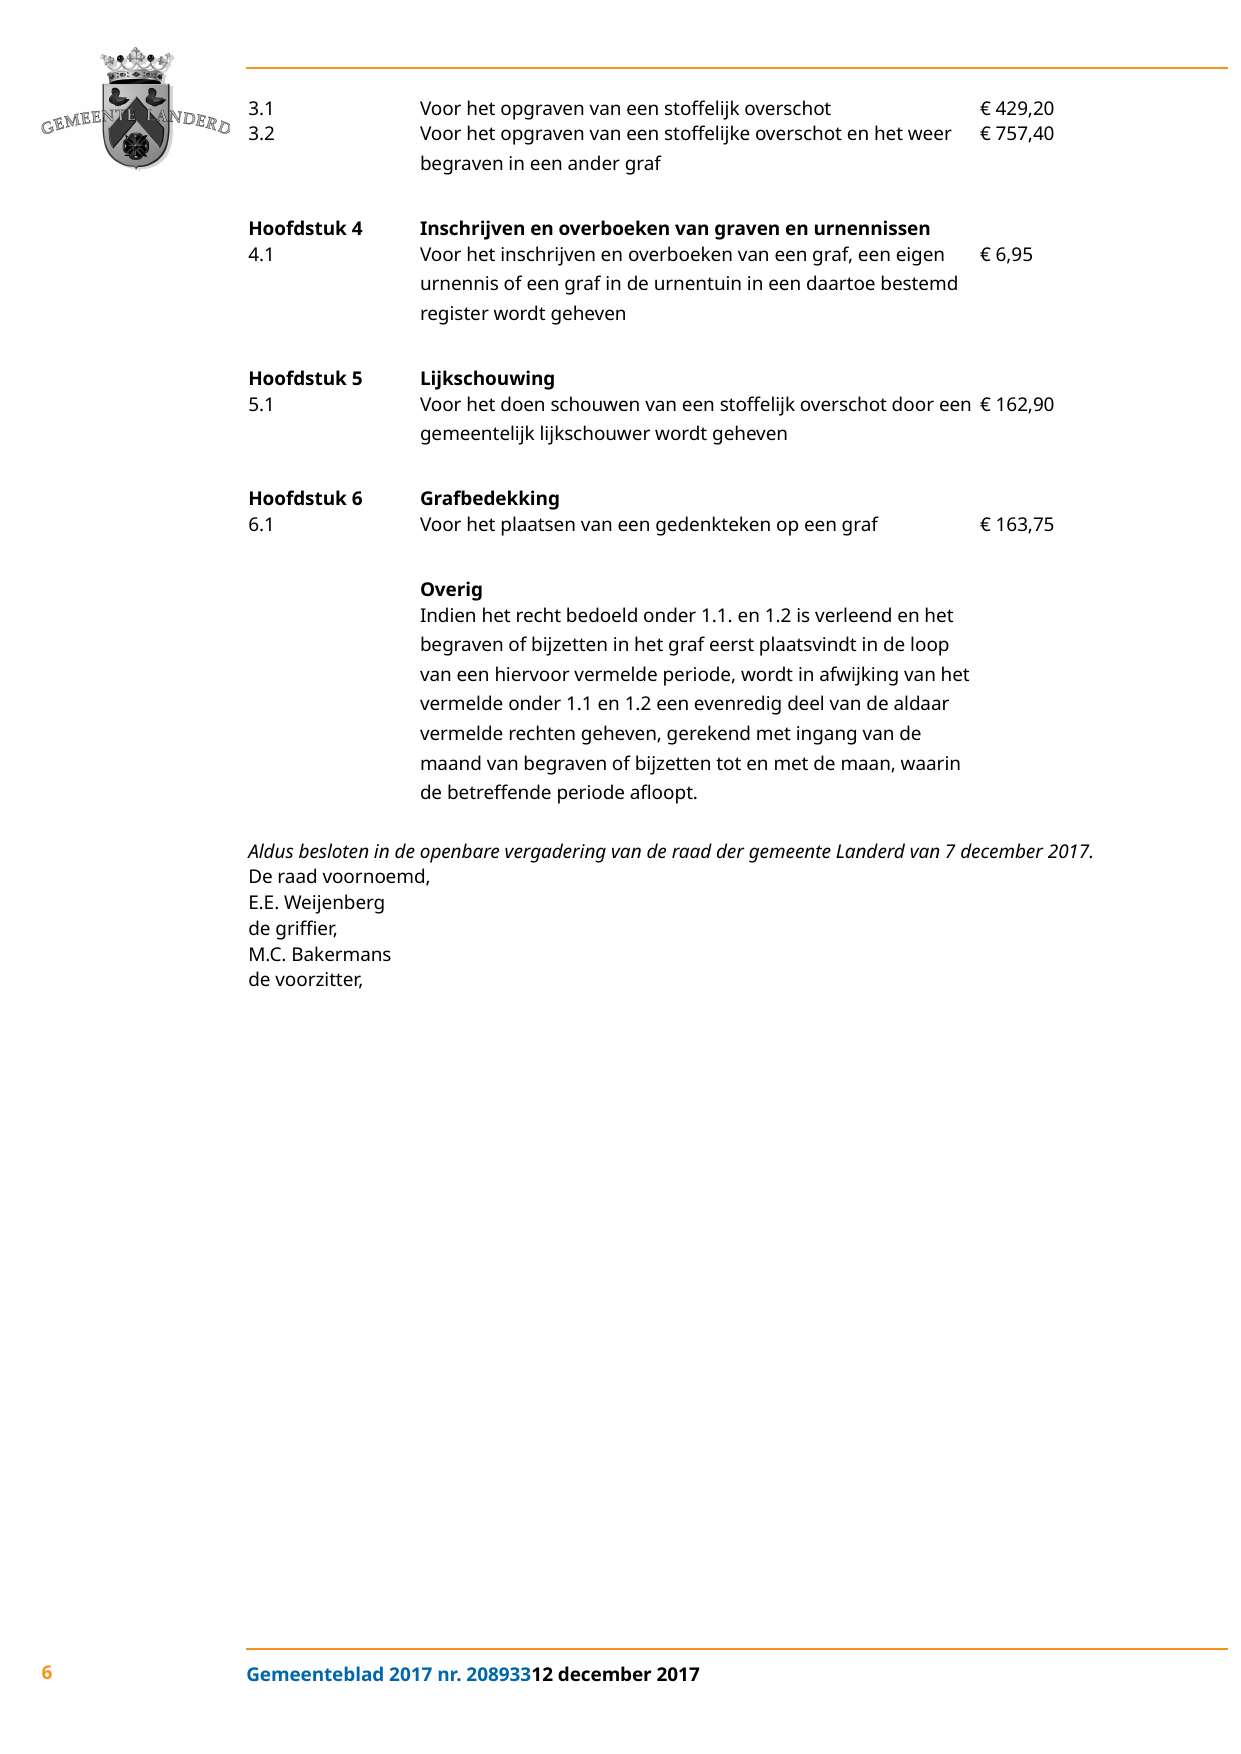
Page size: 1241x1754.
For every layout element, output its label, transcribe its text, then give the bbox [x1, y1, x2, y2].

table_cell Voor het opgraven van een stoffelijke overschot en het weer begraven in een ander graf [420, 121, 980, 176]
table_cell [980, 537, 1152, 562]
table_cell [980, 472, 1152, 511]
table_cell [420, 326, 980, 351]
table_cell 3.2 [248, 121, 420, 176]
table_cell [980, 326, 1152, 351]
text Aldus besloten in de openbare vergadering van de raad der gemeente Landerd van 7 december 2017. [248, 838, 1152, 863]
table_cell [248, 537, 420, 562]
table_cell [248, 326, 420, 351]
table_cell Voor het opgraven van een stoffelijk overschot [420, 95, 980, 121]
table_cell [980, 351, 1152, 391]
table_cell Voor het doen schouwen van een stoffelijk overschot door een gemeentelijk lijkschouwer wordt geheven [420, 391, 980, 446]
table_cell Voor het inschrijven en overboeken van een graf, een eigen urnennis of een graf in de urnentuin in een daartoe bestemd register wordt geheven [420, 241, 980, 326]
table_cell 4.1 [248, 241, 420, 326]
table_cell € 6,95 [980, 241, 1152, 326]
table_cell [248, 446, 420, 472]
table_cell [980, 176, 1152, 202]
table_cell € 429,20 [980, 95, 1152, 121]
table_cell [980, 202, 1152, 241]
text de griffier, [248, 915, 1152, 941]
table_cell [420, 176, 980, 202]
text de voorzitter, [248, 966, 1152, 992]
text M.C. Bakermans [248, 941, 1152, 966]
table_cell Voor het plaatsen van een gedenkteken op een graf [420, 511, 980, 537]
picture [41, 47, 231, 172]
table_cell Indien het recht bedoeld onder 1.1. en 1.2 is verleend en het begraven of bijzetten in het graf eerst plaatsvindt in de loop van een hiervoor vermelde periode, wordt in afwijking van het vermelde onder 1.1 en 1.2 een evenredig deel van de aldaar vermelde rechten geheven, gerekend met ingang van de maand van begraven of bijzetten tot en met de maan, waarin de betreffende periode afloopt. [420, 602, 980, 805]
table_cell 5.1 [248, 391, 420, 446]
table_cell [420, 446, 980, 472]
table_cell [248, 176, 420, 202]
table_cell € 757,40 [980, 121, 1152, 176]
table_cell Overig [420, 563, 980, 602]
table_cell € 162,90 [980, 391, 1152, 446]
table_cell € 163,75 [980, 511, 1152, 537]
table_cell 3.1 [248, 95, 420, 121]
table_cell [980, 563, 1152, 602]
table_cell 6.1 [248, 511, 420, 537]
table_cell [980, 602, 1152, 805]
table_cell Hoofdstuk 4 [248, 202, 420, 241]
table_cell Inschrijven en overboeken van graven en urnennissen [420, 202, 980, 241]
table_cell Lijkschouwing [420, 351, 980, 391]
table_cell [248, 563, 420, 602]
table_cell Hoofdstuk 5 [248, 351, 420, 391]
table_cell Hoofdstuk 6 [248, 472, 420, 511]
table_cell [420, 537, 980, 562]
text E.E. Weijenberg [248, 889, 1152, 915]
table_cell Grafbedekking [420, 472, 980, 511]
text De raad voornoemd, [248, 863, 1152, 889]
table_cell [248, 602, 420, 805]
table_cell [980, 446, 1152, 472]
